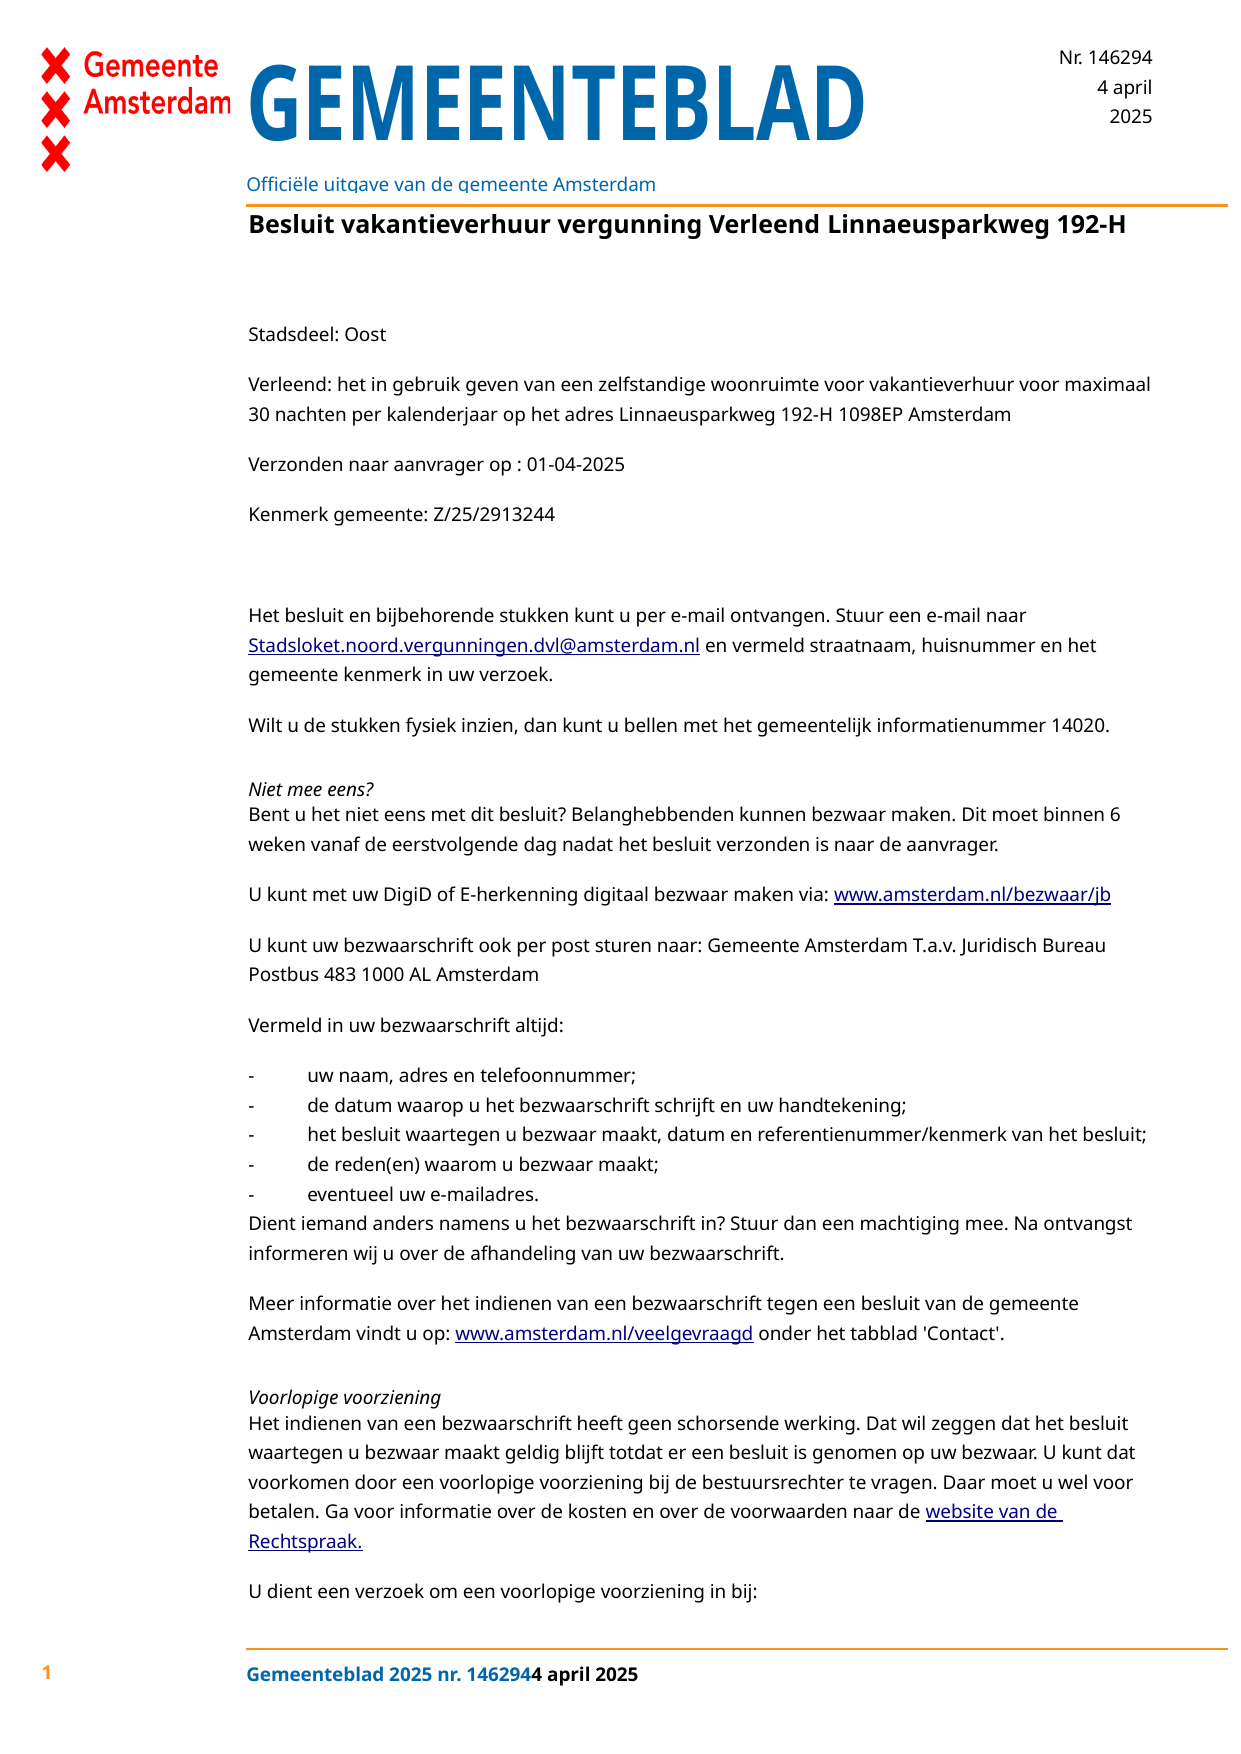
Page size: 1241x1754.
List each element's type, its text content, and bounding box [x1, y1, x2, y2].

text Het besluit en bijbehorende stukken kunt u per e-mail ontvangen. Stuur een e-mail naar Stadsloket.noord.vergunningen.dvl@amsterdam.nl en vermeld straatnaam, huisnummer en het gemeente kenmerk in uw verzoek. [248, 602, 1152, 687]
text Dient iemand anders namens u het bezwaarschrift in? Stuur dan een machtiging mee. Na ontvangst informeren wij u over de afhandeling van uw bezwaarschrift. [248, 1210, 1152, 1266]
text Het indienen van een bezwaarschrift heeft geen schorsende werking. Dat wil zeggen dat het besluit waartegen u bezwaar maakt geldig blijft totdat er een besluit is genomen op uw bezwaar. U kunt dat voorkomen door een voorlopige voorziening bij de bestuursrechter te vragen. Daar moet u wel voor betalen. Ga voor informatie over de kosten en over de voorwaarden naar de website van de Rechtspraak. [248, 1410, 1152, 1554]
text Wilt u de stukken fysiek inzien, dan kunt u bellen met het gemeentelijk informatienummer 14020. [248, 712, 1152, 738]
text U kunt uw bezwaarschrift ook per post sturen naar: Gemeente Amsterdam T.a.v. Juridisch Bureau Postbus 483 1000 AL Amsterdam [248, 932, 1152, 987]
picture [41, 47, 231, 172]
list eventueel uw e-mailadres. [248, 1181, 1152, 1207]
list de reden(en) waarom u bezwaar maakt; [248, 1151, 1152, 1177]
text Verleend: het in gebruik geven van een zelfstandige woonruimte voor vakantieverhuur voor maximaal 30 nachten per kalenderjaar op het adres Linnaeusparkweg 192-H 1098EP Amsterdam [248, 371, 1152, 426]
text U dient een verzoek om een voorlopige voorziening in bij: [248, 1578, 1152, 1604]
text Verzonden naar aanvrager op : 01-04-2025 [248, 451, 1152, 477]
text Vermeld in uw bezwaarschrift altijd: [248, 1012, 1152, 1038]
text Meer informatie over het indienen van een bezwaarschrift tegen een besluit van de gemeente Amsterdam vindt u op: www.amsterdam.nl/veelgevraagd onder het tabblad 'Contact'. [248, 1290, 1152, 1346]
text Niet mee eens? [248, 776, 1152, 802]
text Kenmerk gemeente: Z/25/2913244 [248, 502, 1152, 527]
list het besluit waartegen u bezwaar maakt, datum en referentienummer/kenmerk van het besluit; [248, 1122, 1152, 1147]
text Voorlopige voorziening [248, 1384, 1152, 1410]
text Besluit vakantieverhuur vergunning Verleend Linnaeusparkweg 192-H [248, 207, 1152, 241]
text Bent u het niet eens met dit besluit? Belanghebbenden kunnen bezwaar maken. Dit moet binnen 6 weken vanaf de eerstvolgende dag nadat het besluit verzonden is naar de aanvrager. [248, 802, 1152, 857]
text U kunt met uw DigiD of E-herkenning digitaal bezwaar maken via: www.amsterdam.nl/bezwaar/jb [248, 882, 1152, 907]
list de datum waarop u het bezwaarschrift schrijft en uw handtekening; [248, 1092, 1152, 1118]
text Stadsdeel: Oost [248, 321, 1152, 346]
list uw naam, adres en telefoonnummer; [248, 1062, 1152, 1088]
